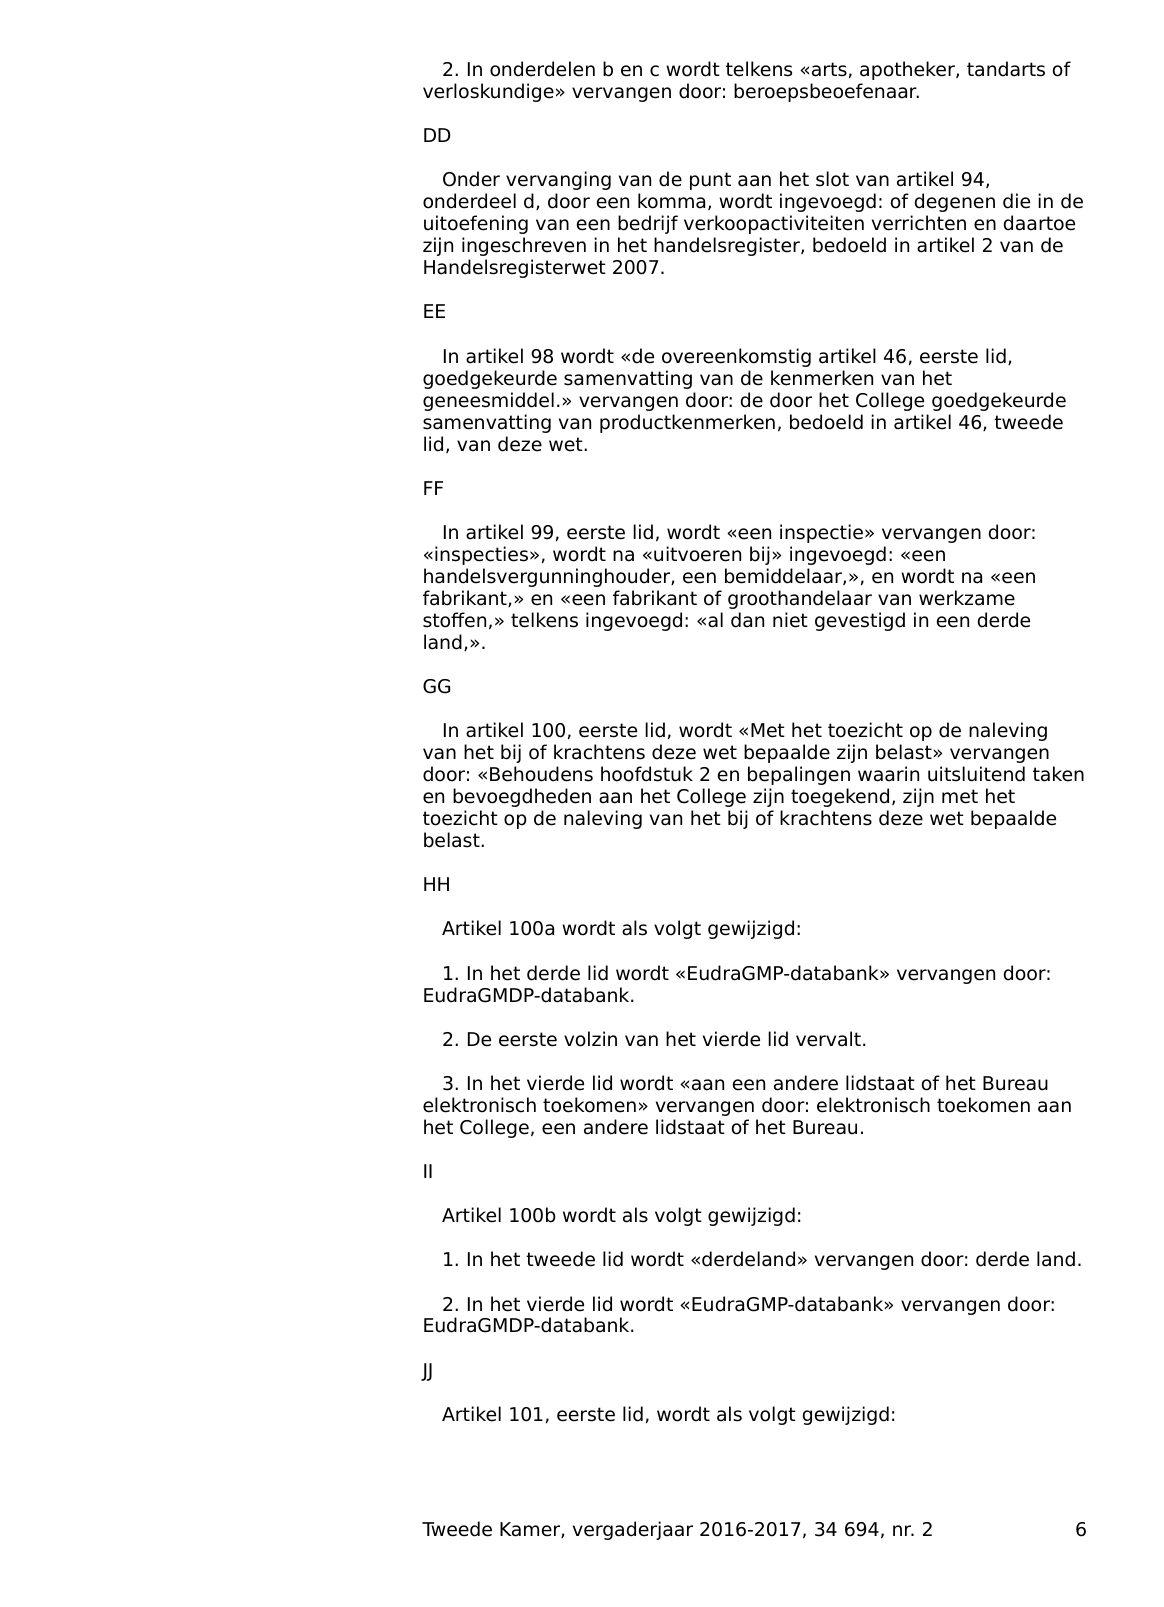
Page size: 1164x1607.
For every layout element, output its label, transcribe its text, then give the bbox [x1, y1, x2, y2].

text Artikel 101, eerste lid, wordt als volgt gewijzigd: [422, 1404, 1087, 1426]
text 1. In het derde lid wordt «EudraGMP-databank» vervangen door: EudraGMDP-databank. [422, 962, 1087, 1006]
text 2. De eerste volzin van het vierde lid vervalt. [422, 1029, 1087, 1051]
text DD [422, 125, 1087, 147]
text GG [422, 676, 1087, 698]
text 3. In het vierde lid wordt «aan een andere lidstaat of het Bureau elektronisch toekomen» vervangen door: elektronisch toekomen aan het College, een andere lidstaat of het Bureau. [422, 1073, 1087, 1139]
text Onder vervanging van de punt aan het slot van artikel 94, onderdeel d, door een komma, wordt ingevoegd: of degenen die in de uitoefening van een bedrijf verkoopactiviteiten verrichten en daartoe zijn ingeschreven in het handelsregister, bedoeld in artikel 2 van de Handelsregisterwet 2007. [422, 169, 1087, 279]
text JJ [422, 1359, 1087, 1382]
text 2. In onderdelen b en c wordt telkens «arts, apotheker, tandarts of verloskundige» vervangen door: beroepsbeoefenaar. [422, 59, 1087, 103]
text Artikel 100a wordt als volgt gewijzigd: [422, 918, 1087, 940]
text In artikel 98 wordt «de overeenkomstig artikel 46, eerste lid, goedgekeurde samenvatting van de kenmerken van het geneesmiddel.» vervangen door: de door het College goedgekeurde samenvatting van productkenmerken, bedoeld in artikel 46, tweede lid, van deze wet. [422, 346, 1087, 456]
text In artikel 99, eerste lid, wordt «een inspectie» vervangen door: «inspecties», wordt na «uitvoeren bij» ingevoegd: «een handelsvergunninghouder, een bemiddelaar,», en wordt na «een fabrikant,» en «een fabrikant of groothandelaar van werkzame stoffen,» telkens ingevoegd: «al dan niet gevestigd in een derde land,». [422, 522, 1087, 654]
text In artikel 100, eerste lid, wordt «Met het toezicht op de naleving van het bij of krachtens deze wet bepaalde zijn belast» vervangen door: «Behoudens hoofdstuk 2 en bepalingen waarin uitsluitend taken en bevoegdheden aan het College zijn toegekend, zijn met het toezicht op de naleving van het bij of krachtens deze wet bepaalde belast. [422, 720, 1087, 852]
text II [422, 1161, 1087, 1183]
text 2. In het vierde lid wordt «EudraGMP-databank» vervangen door: EudraGMDP-databank. [422, 1293, 1087, 1337]
text EE [422, 301, 1087, 323]
text 1. In het tweede lid wordt «derdeland» vervangen door: derde land. [422, 1249, 1087, 1271]
text FF [422, 478, 1087, 500]
text Artikel 100b wordt als volgt gewijzigd: [422, 1205, 1087, 1227]
text HH [422, 874, 1087, 896]
